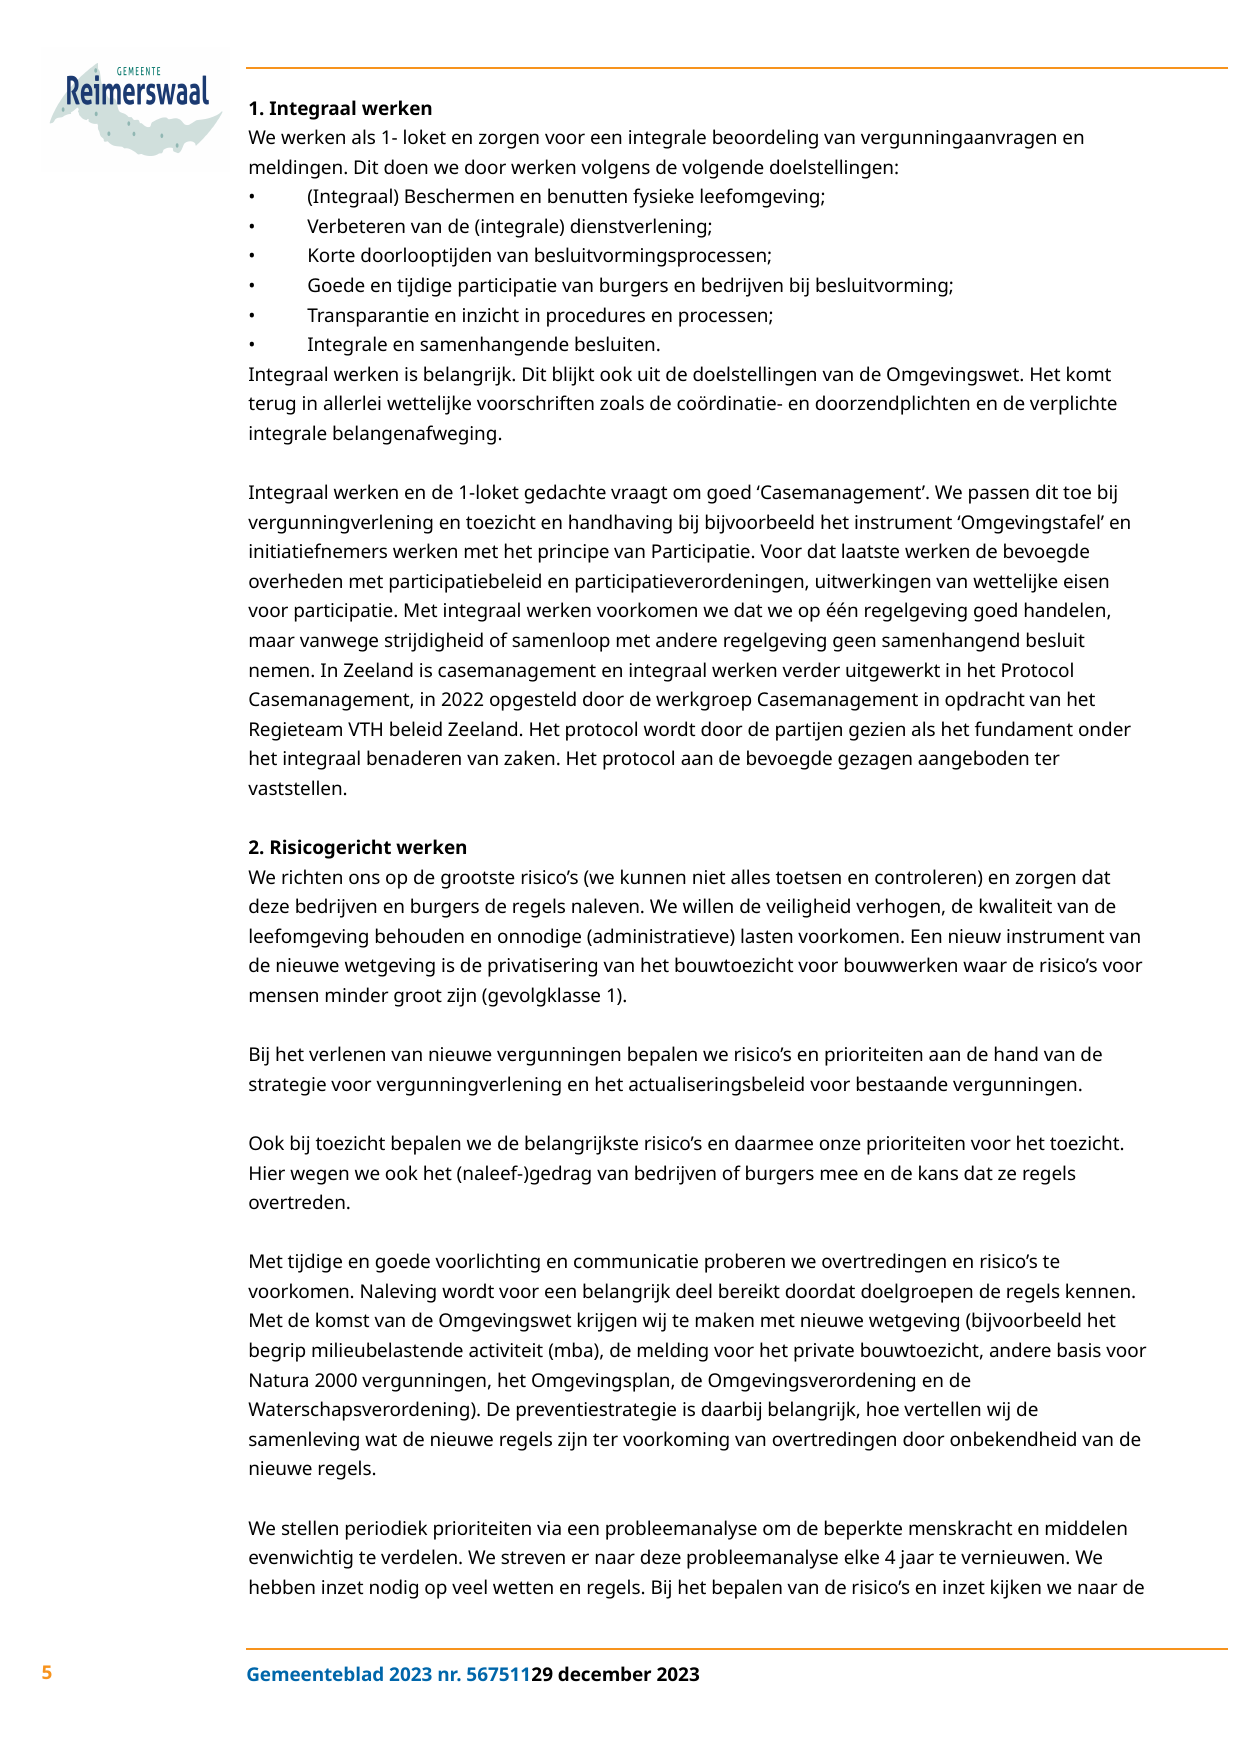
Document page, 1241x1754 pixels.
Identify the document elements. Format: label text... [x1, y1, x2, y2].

list Goede en tijdige participatie van burgers en bedrijven bij besluitvorming; [248, 272, 1152, 298]
text Bij het verlenen van nieuwe vergunningen bepalen we risico’s en prioriteiten aan de hand van de strategie voor vergunningverlening en het actualiseringsbeleid voor bestaande vergunningen. [248, 1041, 1152, 1097]
list (Integraal) Beschermen en benutten fysieke leefomgeving; [248, 183, 1152, 209]
text We stellen periodiek prioriteiten via een probleemanalyse om de beperkte menskracht en middelen evenwichtig te verdelen. We streven er naar deze probleemanalyse elke 4 jaar te vernieuwen. We hebben inzet nodig op veel wetten en regels. Bij het bepalen van de risico’s en inzet kijken we naar de [248, 1515, 1152, 1600]
text Integraal werken en de 1-loket gedachte vraagt om goed ‘Casemanagement’. We passen dit toe bij vergunningverlening en toezicht en handhaving bij bijvoorbeeld het instrument ‘Omgevingstafel’ en initiatiefnemers werken met het principe van Participatie. Voor dat laatste werken de bevoegde overheden met participatiebeleid en participatieverordeningen, uitwerkingen van wettelijke eisen voor participatie. Met integraal werken voorkomen we dat we op één regelgeving goed handelen, maar vanwege strijdigheid of samenloop met andere regelgeving geen samenhangend besluit nemen. In Zeeland is casemanagement en integraal werken verder uitgewerkt in het Protocol Casemanagement, in 2022 opgesteld door de werkgroep Casemanagement in opdracht van het Regieteam VTH beleid Zeeland. Het protocol wordt door de partijen gezien als het fundament onder het integraal benaderen van zaken. Het protocol aan de bevoegde gezagen aangeboden ter vaststellen. [248, 479, 1152, 801]
text Integraal werken is belangrijk. Dit blijkt ook uit de doelstellingen van de Omgevingswet. Het komt terug in allerlei wettelijke voorschriften zoals de coördinatie- en doorzendplichten en de verplichte integrale belangenafweging. [248, 361, 1152, 446]
picture [41, 47, 231, 172]
text Met tijdige en goede voorlichting en communicatie proberen we overtredingen en risico’s te voorkomen. Naleving wordt voor een belangrijk deel bereikt doordat doelgroepen de regels kennen. Met de komst van de Omgevingswet krijgen wij te maken met nieuwe wetgeving (bijvoorbeeld het begrip milieubelastende activiteit (mba), de melding voor het private bouwtoezicht, andere basis voor Natura 2000 vergunningen, het Omgevingsplan, de Omgevingsverordening en de Waterschapsverordening). De preventiestrategie is daarbij belangrijk, hoe vertellen wij de samenleving wat de nieuwe regels zijn ter voorkoming van overtredingen door onbekendheid van de nieuwe regels. [248, 1248, 1152, 1481]
text We richten ons op de grootste risico’s (we kunnen niet alles toetsen en controleren) en zorgen dat deze bedrijven en burgers de regels naleven. We willen de veiligheid verhogen, de kwaliteit van de leefomgeving behouden en onnodige (administratieve) lasten voorkomen. Een nieuw instrument van de nieuwe wetgeving is de privatisering van het bouwtoezicht voor bouwwerken waar de risico’s voor mensen minder groot zijn (gevolgklasse 1). [248, 864, 1152, 1008]
list Integrale en samenhangende besluiten. [248, 331, 1152, 357]
text Ook bij toezicht bepalen we de belangrijkste risico’s en daarmee onze prioriteiten voor het toezicht. Hier wegen we ook het (naleef-)gedrag van bedrijven of burgers mee en de kans dat ze regels overtreden. [248, 1130, 1152, 1215]
text We werken als 1- loket en zorgen voor een integrale beoordeling van vergunningaanvragen en meldingen. Dit doen we door werken volgens de volgende doelstellingen: [248, 124, 1152, 180]
list Transparantie en inzicht in procedures en processen; [248, 302, 1152, 328]
text 1. Integraal werken [248, 95, 1152, 121]
list Korte doorlooptijden van besluitvormingsprocessen; [248, 243, 1152, 268]
text 2. Risicogericht werken [248, 834, 1152, 860]
list Verbeteren van de (integrale) dienstverlening; [248, 213, 1152, 239]
